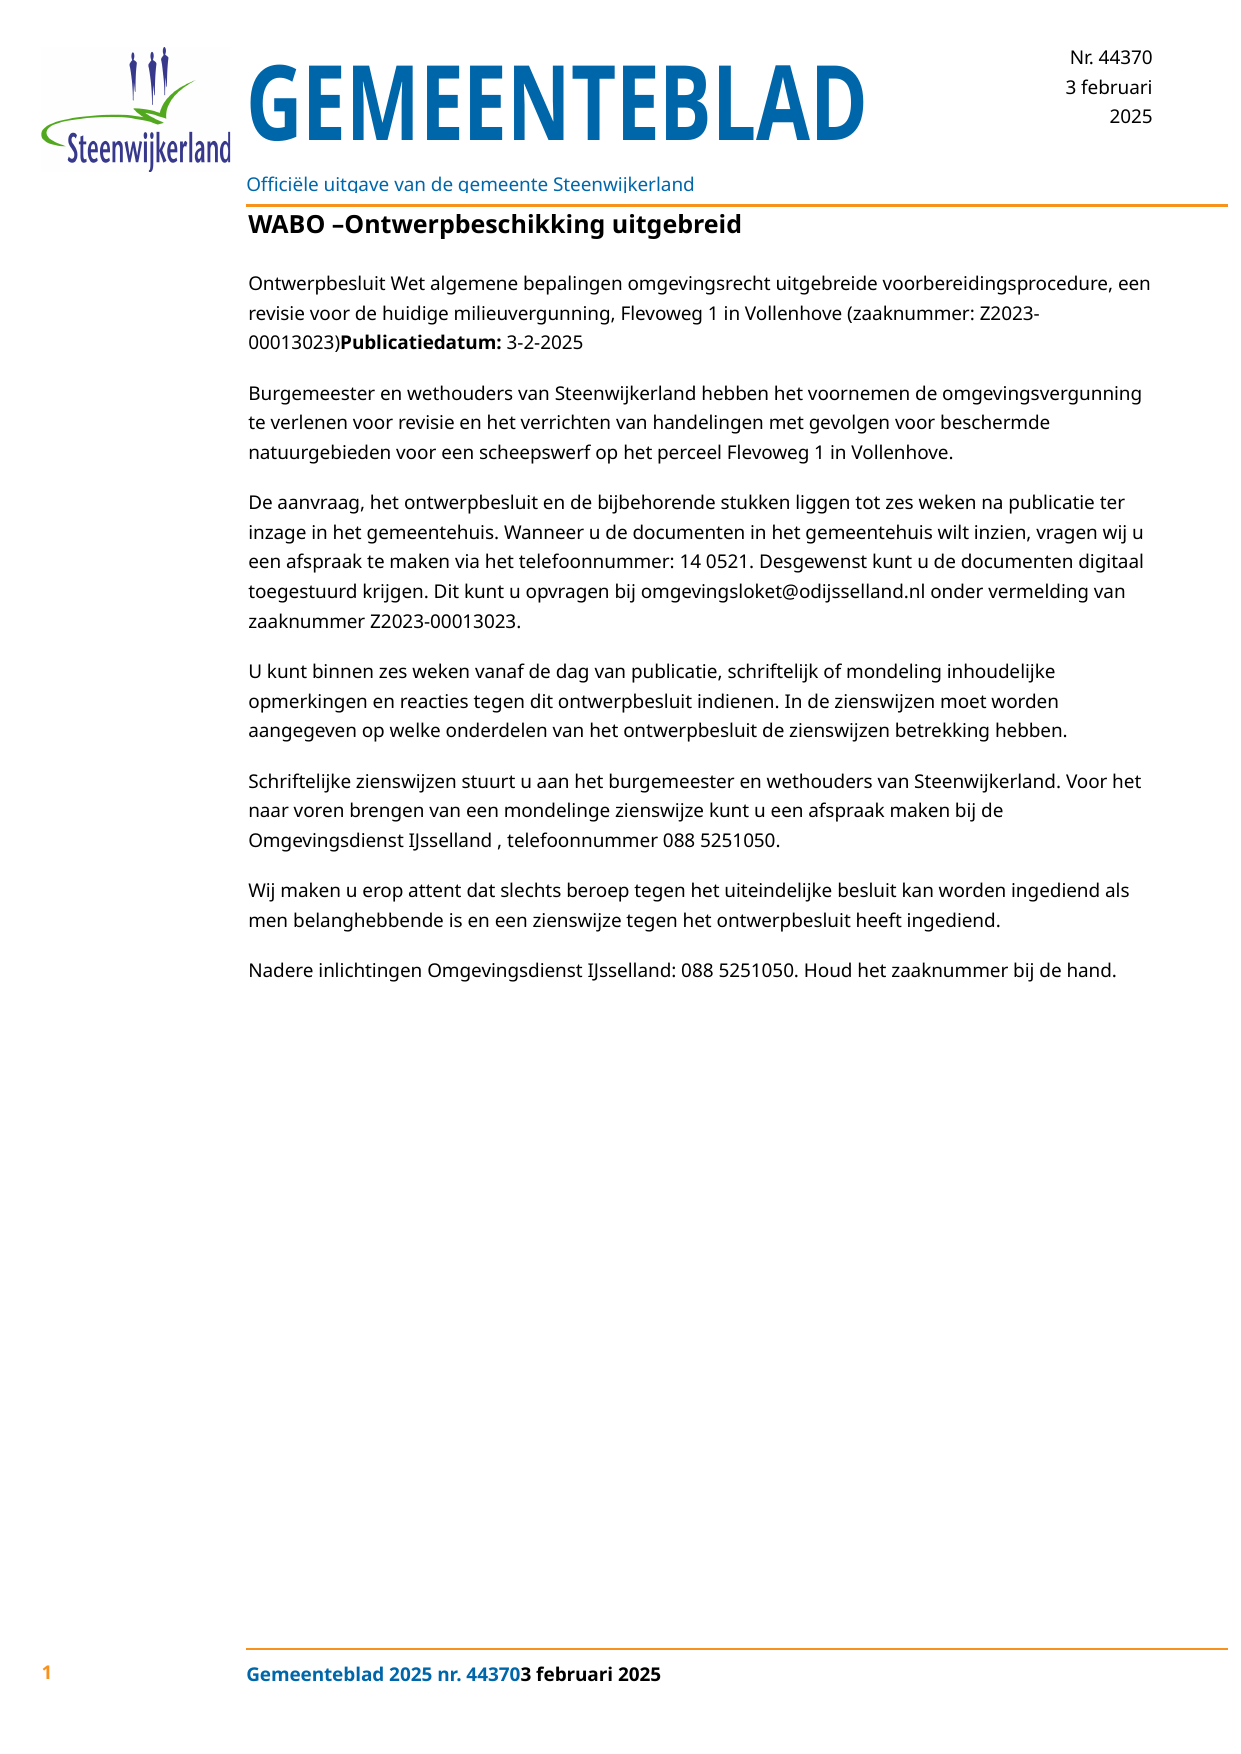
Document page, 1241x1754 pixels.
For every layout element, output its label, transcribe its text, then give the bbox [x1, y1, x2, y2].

text Schriftelijke zienswijzen stuurt u aan het burgemeester en wethouders van Steenwijkerland. Voor het naar voren brengen van een mondelinge zienswijze kunt u een afspraak maken bij de Omgevingsdienst IJsselland , telefoonnummer 088 5251050. [248, 768, 1152, 853]
text Burgemeester en wethouders van Steenwijkerland hebben het voornemen de omgevingsvergunning te verlenen voor revisie en het verrichten van handelingen met gevolgen voor beschermde natuurgebieden voor een scheepswerf op het perceel Flevoweg 1 in Vollenhove. [248, 380, 1152, 465]
text Wij maken u erop attent dat slechts beroep tegen het uiteindelijke besluit kan worden ingediend als men belanghebbende is en een zienswijze tegen het ontwerpbesluit heeft ingediend. [248, 877, 1152, 933]
text De aanvraag, het ontwerpbesluit en de bijbehorende stukken liggen tot zes weken na publicatie ter inzage in het gemeentehuis. Wanneer u de documenten in het gemeentehuis wilt inzien, vragen wij u een afspraak te maken via het telefoonnummer: 14 0521. Desgewenst kunt u de documenten digitaal toegestuurd krijgen. Dit kunt u opvragen bij omgevingsloket@odijsselland.nl onder vermelding van zaaknummer Z2023-00013023. [248, 489, 1152, 633]
picture [41, 47, 231, 172]
text Nadere inlichtingen Omgevingsdienst IJsselland: 088 5251050. Houd het zaaknummer bij de hand. [248, 957, 1152, 983]
text WABO –Ontwerpbeschikking uitgebreid [248, 207, 1152, 241]
text Ontwerpbesluit Wet algemene bepalingen omgevingsrecht uitgebreide voorbereidingsprocedure, een revisie voor de huidige milieuvergunning, Flevoweg 1 in Vollenhove (zaaknummer: Z2023-00013023)Publicatiedatum: 3-2-2025 [248, 270, 1152, 355]
text U kunt binnen zes weken vanaf de dag van publicatie, schriftelijk of mondeling inhoudelijke opmerkingen en reacties tegen dit ontwerpbesluit indienen. In de zienswijzen moet worden aangegeven op welke onderdelen van het ontwerpbesluit de zienswijzen betrekking hebben. [248, 658, 1152, 743]
